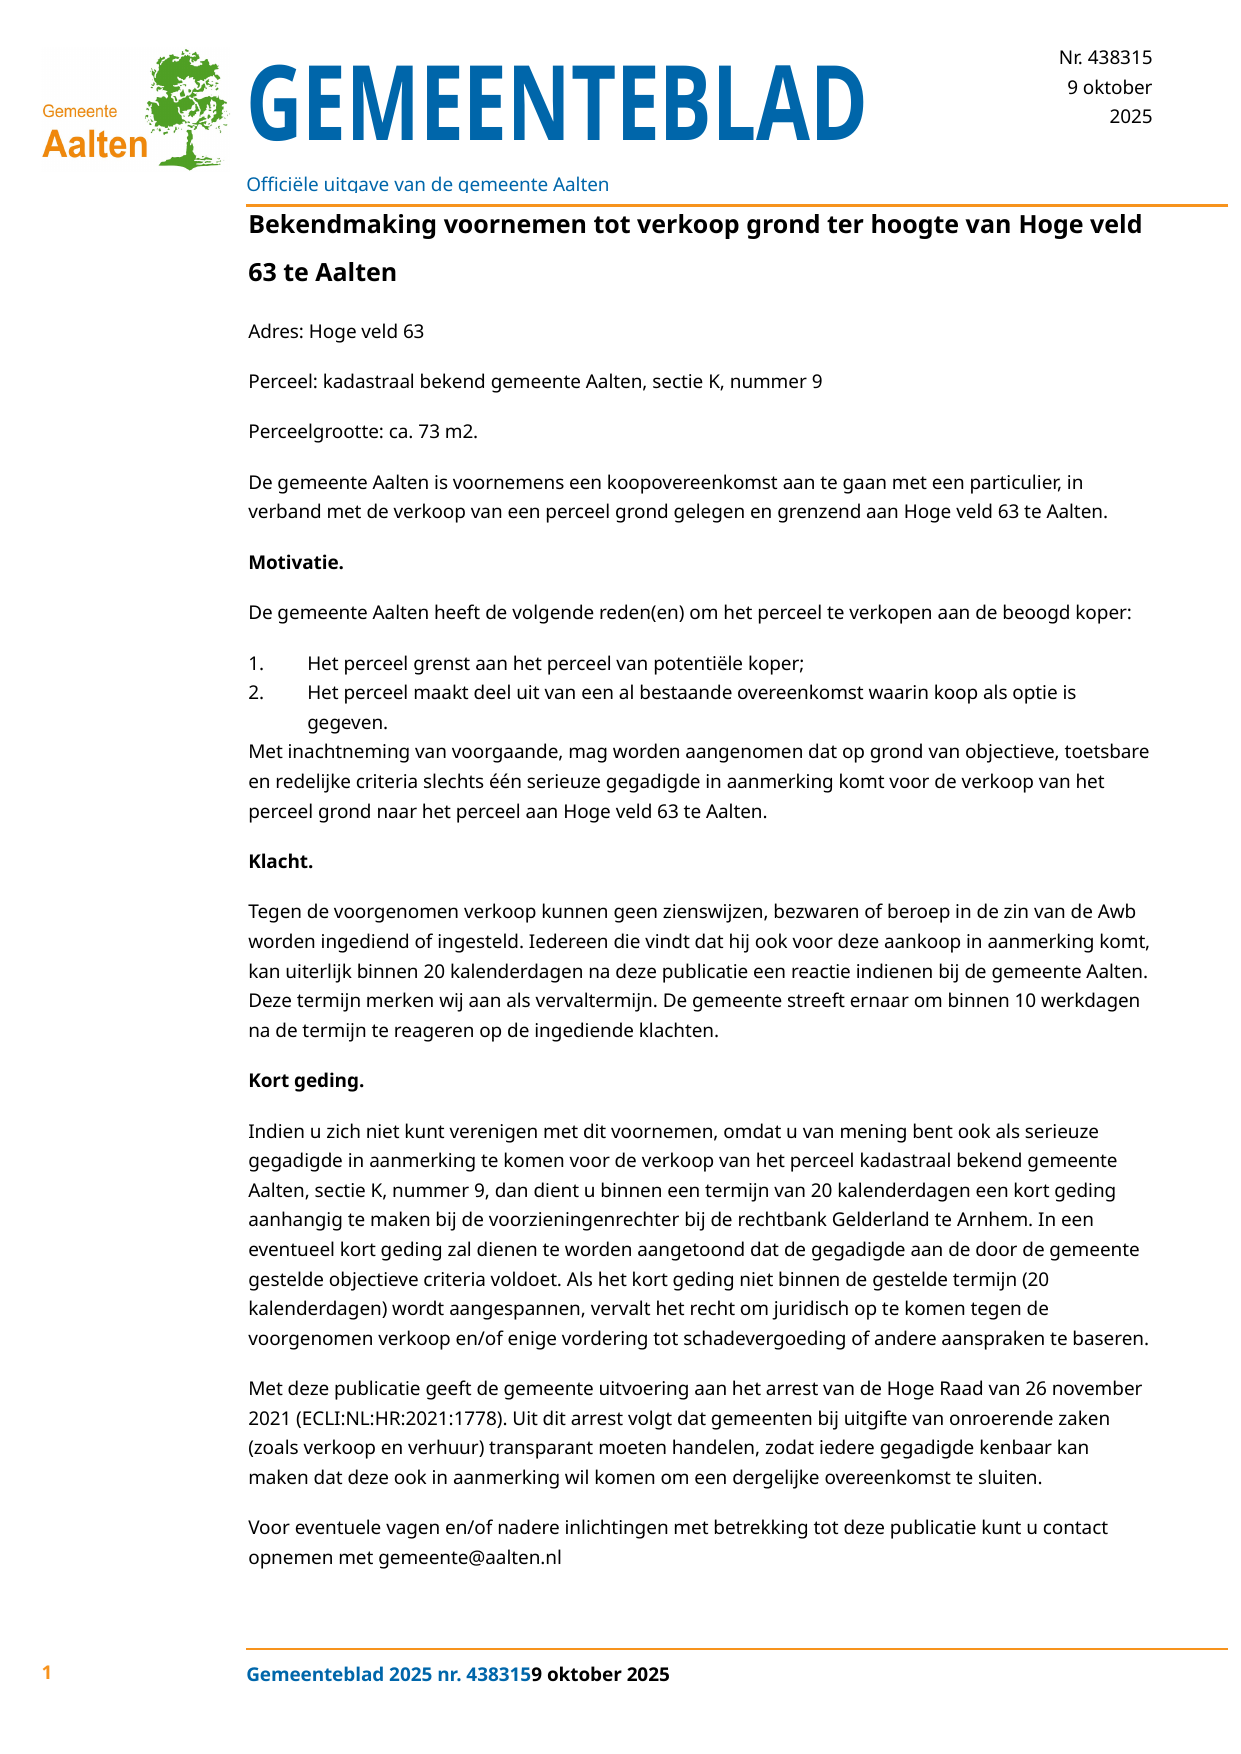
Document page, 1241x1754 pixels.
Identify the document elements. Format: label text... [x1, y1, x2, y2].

text Perceelgrootte: ca. 73 m2. [248, 419, 1152, 444]
text Perceel: kadastraal bekend gemeente Aalten, sectie K, nummer 9 [248, 368, 1152, 394]
picture [41, 47, 231, 172]
text Adres: Hoge veld 63 [248, 318, 1152, 344]
text Tegen de voorgenomen verkoop kunnen geen zienswijzen, bezwaren of beroep in de zin van de Awb worden ingediend of ingesteld. Iedereen die vindt dat hij ook voor deze aankoop in aanmerking komt, kan uiterlijk binnen 20 kalenderdagen na deze publicatie een reactie indienen bij de gemeente Aalten. Deze termijn merken wij aan als vervaltermijn. De gemeente streeft ernaar om binnen 10 werkdagen na de termijn te reageren op de ingediende klachten. [248, 899, 1152, 1043]
text Indien u zich niet kunt verenigen met dit voornemen, omdat u van mening bent ook als serieuze gegadigde in aanmerking te komen voor de verkoop van het perceel kadastraal bekend gemeente Aalten, sectie K, nummer 9, dan dient u binnen een termijn van 20 kalenderdagen een kort geding aanhangig te maken bij de voorzieningenrechter bij de rechtbank Gelderland te Arnhem. In een eventueel kort geding zal dienen te worden aangetoond dat de gegadigde aan de door de gemeente gestelde objectieve criteria voldoet. Als het kort geding niet binnen de gestelde termijn (20 kalenderdagen) wordt aangespannen, vervalt het recht om juridisch op te komen tegen de voorgenomen verkoop en/of enige vordering tot schadevergoeding of andere aanspraken te baseren. [248, 1118, 1152, 1351]
text Met inachtneming van voorgaande, mag worden aangenomen dat op grond van objectieve, toetsbare en redelijke criteria slechts één serieuze gegadigde in aanmerking komt voor de verkoop van het perceel grond naar het perceel aan Hoge veld 63 te Aalten. [248, 739, 1152, 824]
text De gemeente Aalten heeft de volgende reden(en) om het perceel te verkopen aan de beoogd koper: [248, 599, 1152, 625]
text De gemeente Aalten is voornemens een koopovereenkomst aan te gaan met een particulier, in verband met de verkoop van een perceel grond gelegen en grenzend aan Hoge veld 63 te Aalten. [248, 469, 1152, 524]
text Klacht. [248, 848, 1152, 874]
list Het perceel grenst aan het perceel van potentiële koper; [248, 650, 1152, 676]
text Motivatie. [248, 549, 1152, 575]
text Bekendmaking voornemen tot verkoop grond ter hoogte van Hoge veld 63 te Aalten [248, 207, 1152, 288]
text Voor eventuele vagen en/of nadere inlichtingen met betrekking tot deze publicatie kunt u contact opnemen met gemeente@aalten.nl [248, 1514, 1152, 1570]
text Kort geding. [248, 1067, 1152, 1093]
text Met deze publicatie geeft de gemeente uitvoering aan het arrest van de Hoge Raad van 26 november 2021 (ECLI:NL:HR:2021:1778). Uit dit arrest volgt dat gemeenten bij uitgifte van onroerende zaken (zoals verkoop en verhuur) transparant moeten handelen, zodat iedere gegadigde kenbaar kan maken dat deze ook in aanmerking wil komen om een dergelijke overeenkomst te sluiten. [248, 1375, 1152, 1490]
list Het perceel maakt deel uit van een al bestaande overeenkomst waarin koop als optie is gegeven. [248, 679, 1152, 735]
